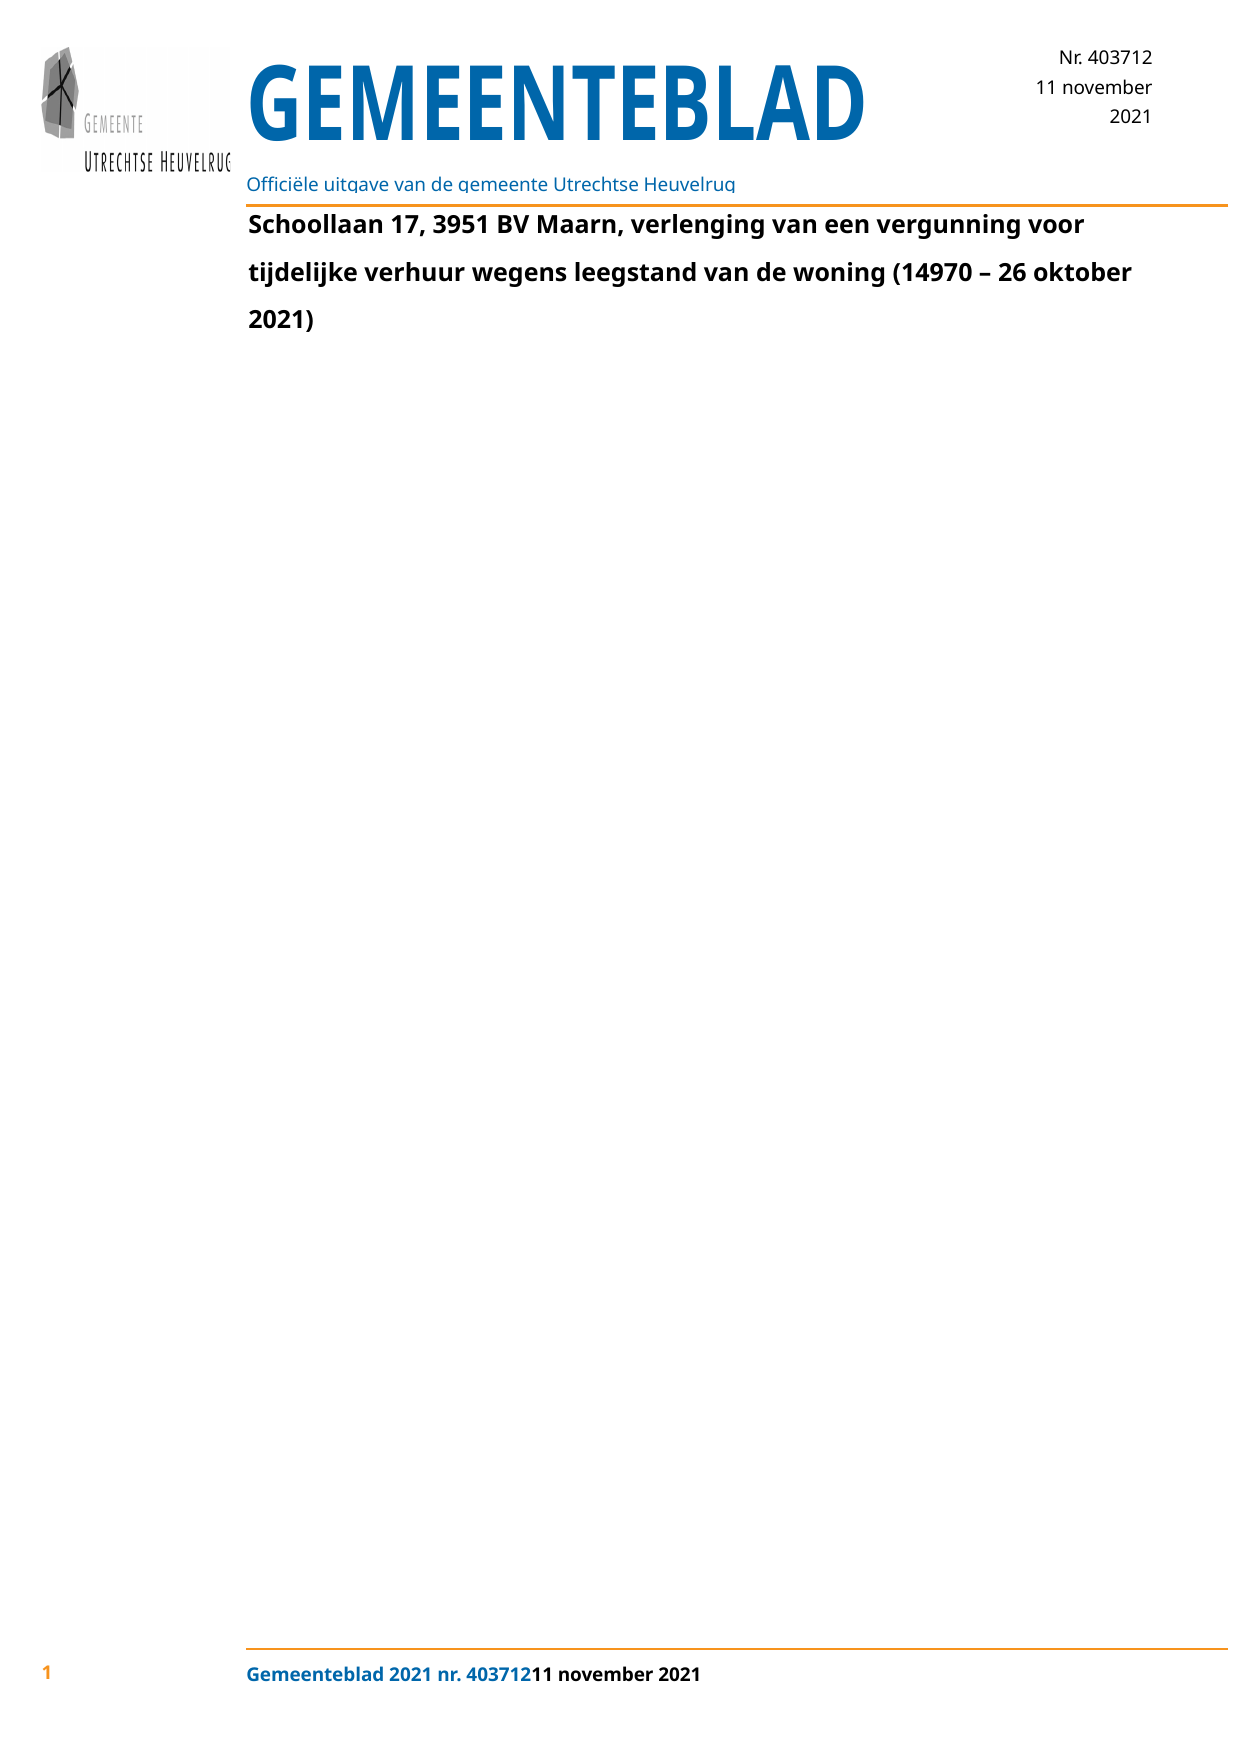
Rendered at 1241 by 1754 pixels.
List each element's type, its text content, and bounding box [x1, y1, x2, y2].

picture [41, 47, 231, 172]
text Schoollaan 17, 3951 BV Maarn, verlenging van een vergunning voor tijdelijke verhuur wegens leegstand van de woning (14970 – 26 oktober 2021) [248, 207, 1152, 336]
